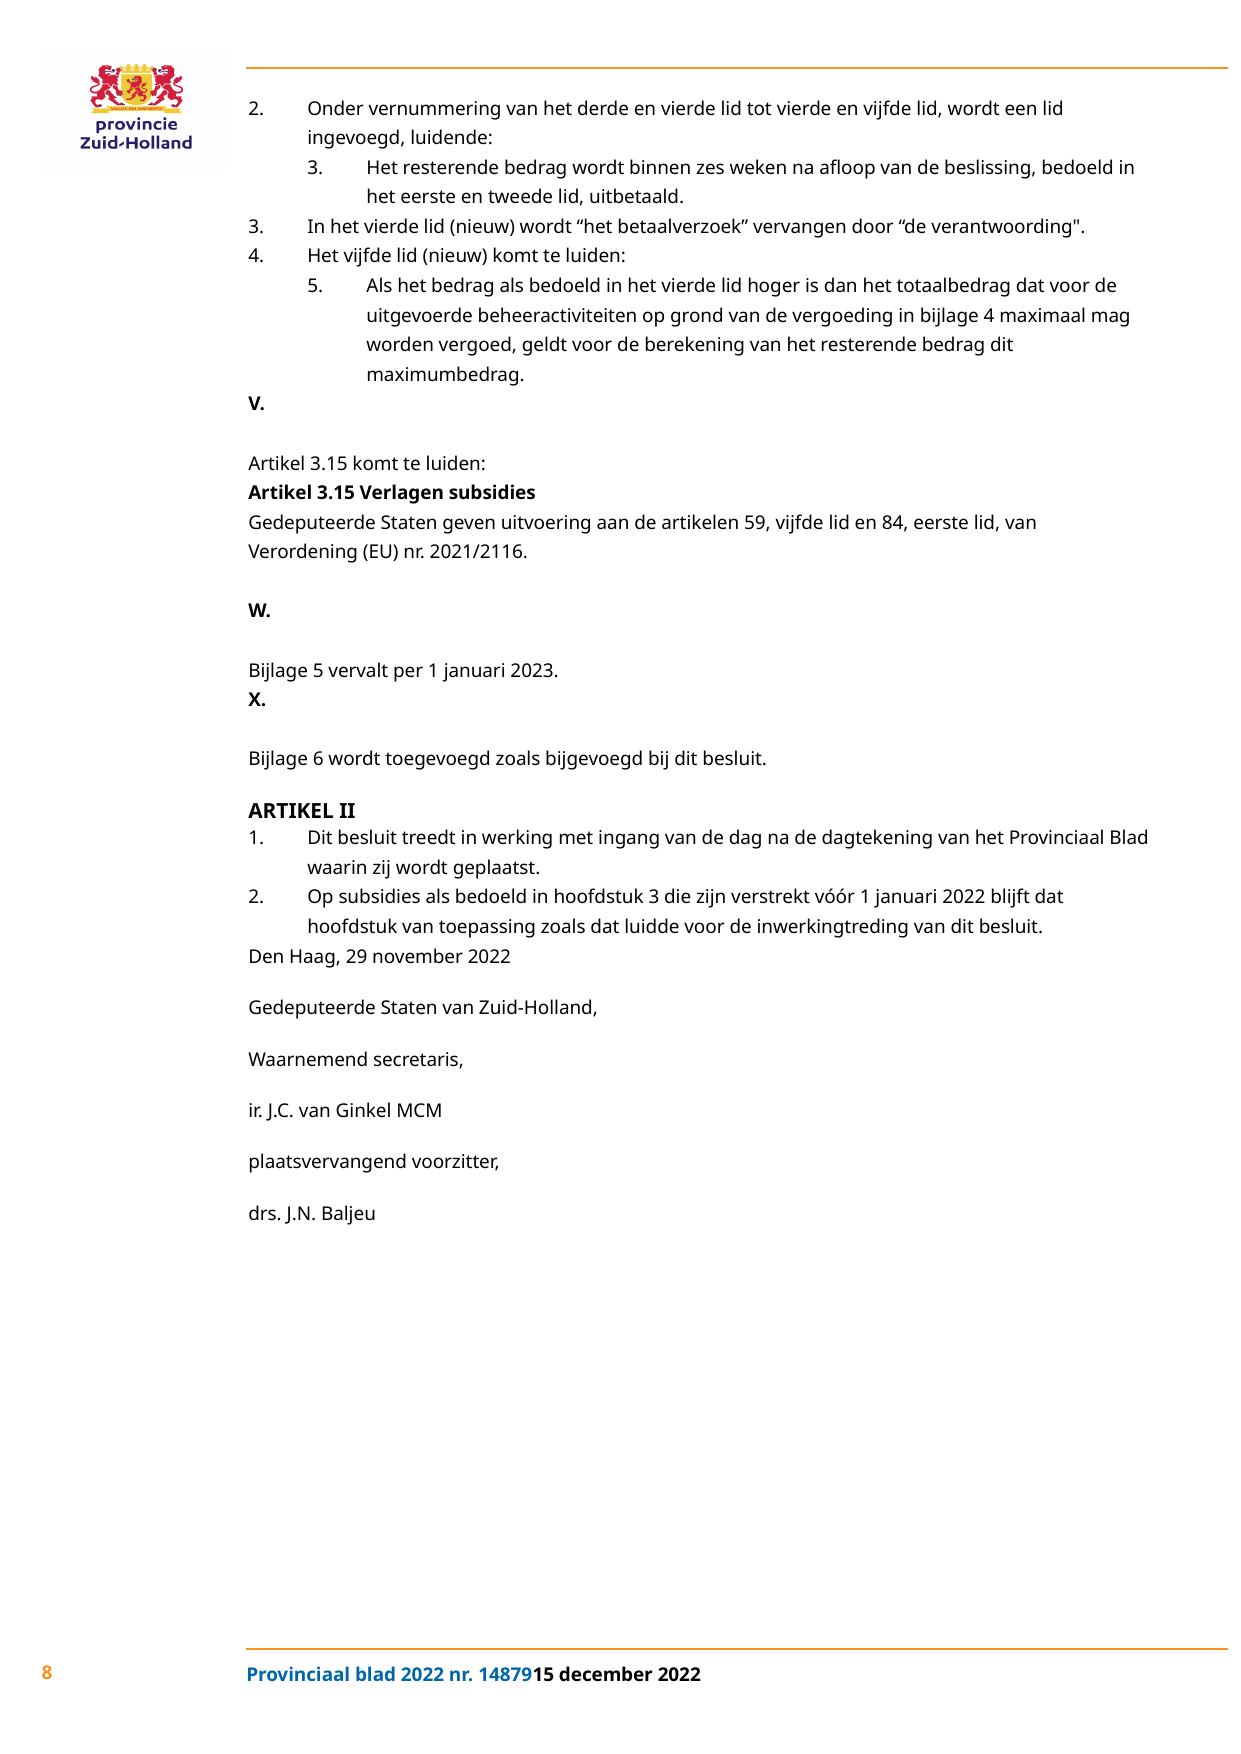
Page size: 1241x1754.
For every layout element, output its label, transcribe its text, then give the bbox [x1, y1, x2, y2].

text Gedeputeerde Staten geven uitvoering aan de artikelen 59, vijfde lid en 84, eerste lid, van Verordening (EU) nr. 2021/2116. [248, 509, 1152, 564]
text Artikel 3.15 komt te luiden: [248, 450, 1152, 476]
list Als het bedrag als bedoeld in het vierde lid hoger is dan het totaalbedrag dat voor de uitgevoerde beheeractiviteiten op grond van de vergoeding in bijlage 4 maximaal mag worden vergoed, geldt voor de berekening van het resterende bedrag dit maximumbedrag. [307, 272, 1152, 387]
text Gedeputeerde Staten van Zuid-Holland, [248, 994, 1152, 1020]
list Op subsidies als bedoeld in hoofdstuk 3 die zijn verstrekt vóór 1 januari 2022 blijft dat hoofdstuk van toepassing zoals dat luidde voor de inwerkingtreding van dit besluit. [248, 884, 1152, 939]
list In het vierde lid (nieuw) wordt “het betaalverzoek” vervangen door “de verantwoording". [248, 213, 1152, 239]
text Waarnemend secretaris, [248, 1046, 1152, 1071]
text Artikel 3.15 Verlagen subsidies [248, 479, 1152, 505]
list Het resterende bedrag wordt binnen zes weken na afloop van de beslissing, bedoeld in het eerste en tweede lid, uitbetaald. [307, 154, 1152, 209]
text Den Haag, 29 november 2022 [248, 943, 1152, 968]
list Het vijfde lid (nieuw) komt te luiden: [248, 243, 1152, 268]
text plaatsvervangend voorzitter, [248, 1149, 1152, 1174]
text ARTIKEL II [248, 796, 1152, 824]
text Bijlage 6 wordt toegevoegd zoals bijgevoegd bij dit besluit. [248, 746, 1152, 771]
list Dit besluit treedt in werking met ingang van de dag na de dagtekening van het Provinciaal Blad waarin zij wordt geplaatst. [248, 824, 1152, 880]
text X. [248, 686, 1152, 712]
picture [41, 47, 231, 172]
list Onder vernummering van het derde en vierde lid tot vierde en vijfde lid, wordt een lid ingevoegd, luidende: [248, 95, 1152, 150]
text Bijlage 5 vervalt per 1 januari 2023. [248, 657, 1152, 683]
text W. [248, 598, 1152, 623]
text ir. J.C. van Ginkel MCM [248, 1097, 1152, 1123]
text V. [248, 391, 1152, 416]
text drs. J.N. Baljeu [248, 1200, 1152, 1226]
